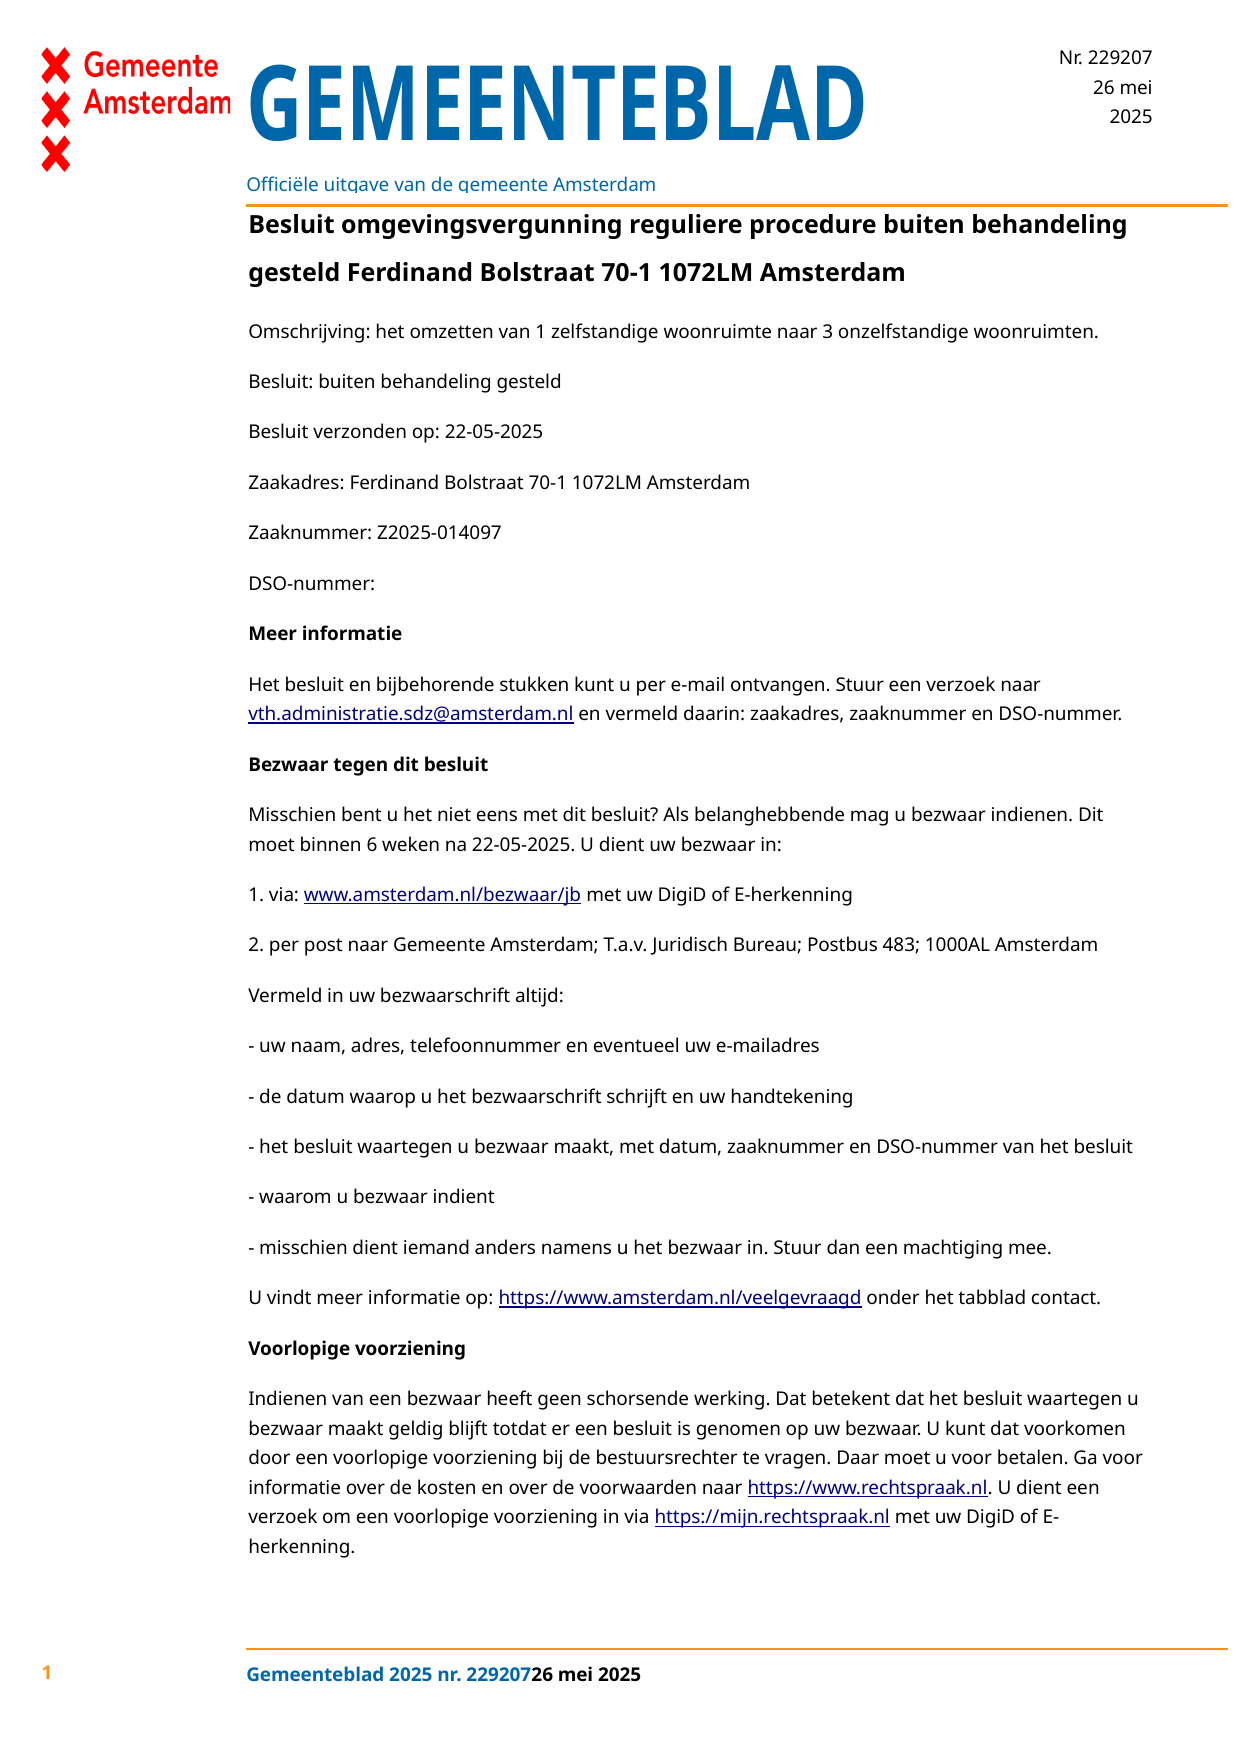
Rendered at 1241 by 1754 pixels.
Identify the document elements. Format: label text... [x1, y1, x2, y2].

text Besluit: buiten behandeling gesteld [248, 368, 1152, 394]
text - de datum waarop u het bezwaarschrift schrijft en uw handtekening [248, 1083, 1152, 1109]
text Misschien bent u het niet eens met dit besluit? Als belanghebbende mag u bezwaar indienen. Dit moet binnen 6 weken na 22-05-2025. U dient uw bezwaar in: [248, 801, 1152, 857]
text - uw naam, adres, telefoonnummer en eventueel uw e-mailadres [248, 1032, 1152, 1058]
text Meer informatie [248, 620, 1152, 646]
text Zaakadres: Ferdinand Bolstraat 70-1 1072LM Amsterdam [248, 469, 1152, 495]
text Het besluit en bijbehorende stukken kunt u per e-mail ontvangen. Stuur een verzoek naar vth.administratie.sdz@amsterdam.nl en vermeld daarin: zaakadres, zaaknummer en DSO-nummer. [248, 671, 1152, 726]
text U vindt meer informatie op: https://www.amsterdam.nl/veelgevraagd onder het tabblad contact. [248, 1284, 1152, 1310]
text - misschien dient iemand anders namens u het bezwaar in. Stuur dan een machtiging mee. [248, 1234, 1152, 1260]
text - het besluit waartegen u bezwaar maakt, met datum, zaaknummer en DSO-nummer van het besluit [248, 1133, 1152, 1159]
text DSO-nummer: [248, 570, 1152, 596]
text Voorlopige voorziening [248, 1335, 1152, 1361]
text - waarom u bezwaar indient [248, 1184, 1152, 1209]
text 1. via: www.amsterdam.nl/bezwaar/jb met uw DigiD of E-herkenning [248, 881, 1152, 907]
text Bezwaar tegen dit besluit [248, 751, 1152, 777]
text Omschrijving: het omzetten van 1 zelfstandige woonruimte naar 3 onzelfstandige woonruimten. [248, 318, 1152, 344]
text Indienen van een bezwaar heeft geen schorsende werking. Dat betekent dat het besluit waartegen u bezwaar maakt geldig blijft totdat er een besluit is genomen op uw bezwaar. U kunt dat voorkomen door een voorlopige voorziening bij de bestuursrechter te vragen. Daar moet u voor betalen. Ga voor informatie over de kosten en over de voorwaarden naar https://www.rechtspraak.nl. U dient een verzoek om een voorlopige voorziening in via https://mijn.rechtspraak.nl met uw DigiD of E-herkenning. [248, 1385, 1152, 1559]
text Vermeld in uw bezwaarschrift altijd: [248, 982, 1152, 1008]
text Zaaknummer: Z2025-014097 [248, 519, 1152, 545]
text 2. per post naar Gemeente Amsterdam; T.a.v. Juridisch Bureau; Postbus 483; 1000AL Amsterdam [248, 932, 1152, 957]
text Besluit omgevingsvergunning reguliere procedure buiten behandeling gesteld Ferdinand Bolstraat 70-1 1072LM Amsterdam [248, 207, 1152, 288]
picture [41, 47, 231, 172]
text Besluit verzonden op: 22-05-2025 [248, 419, 1152, 444]
